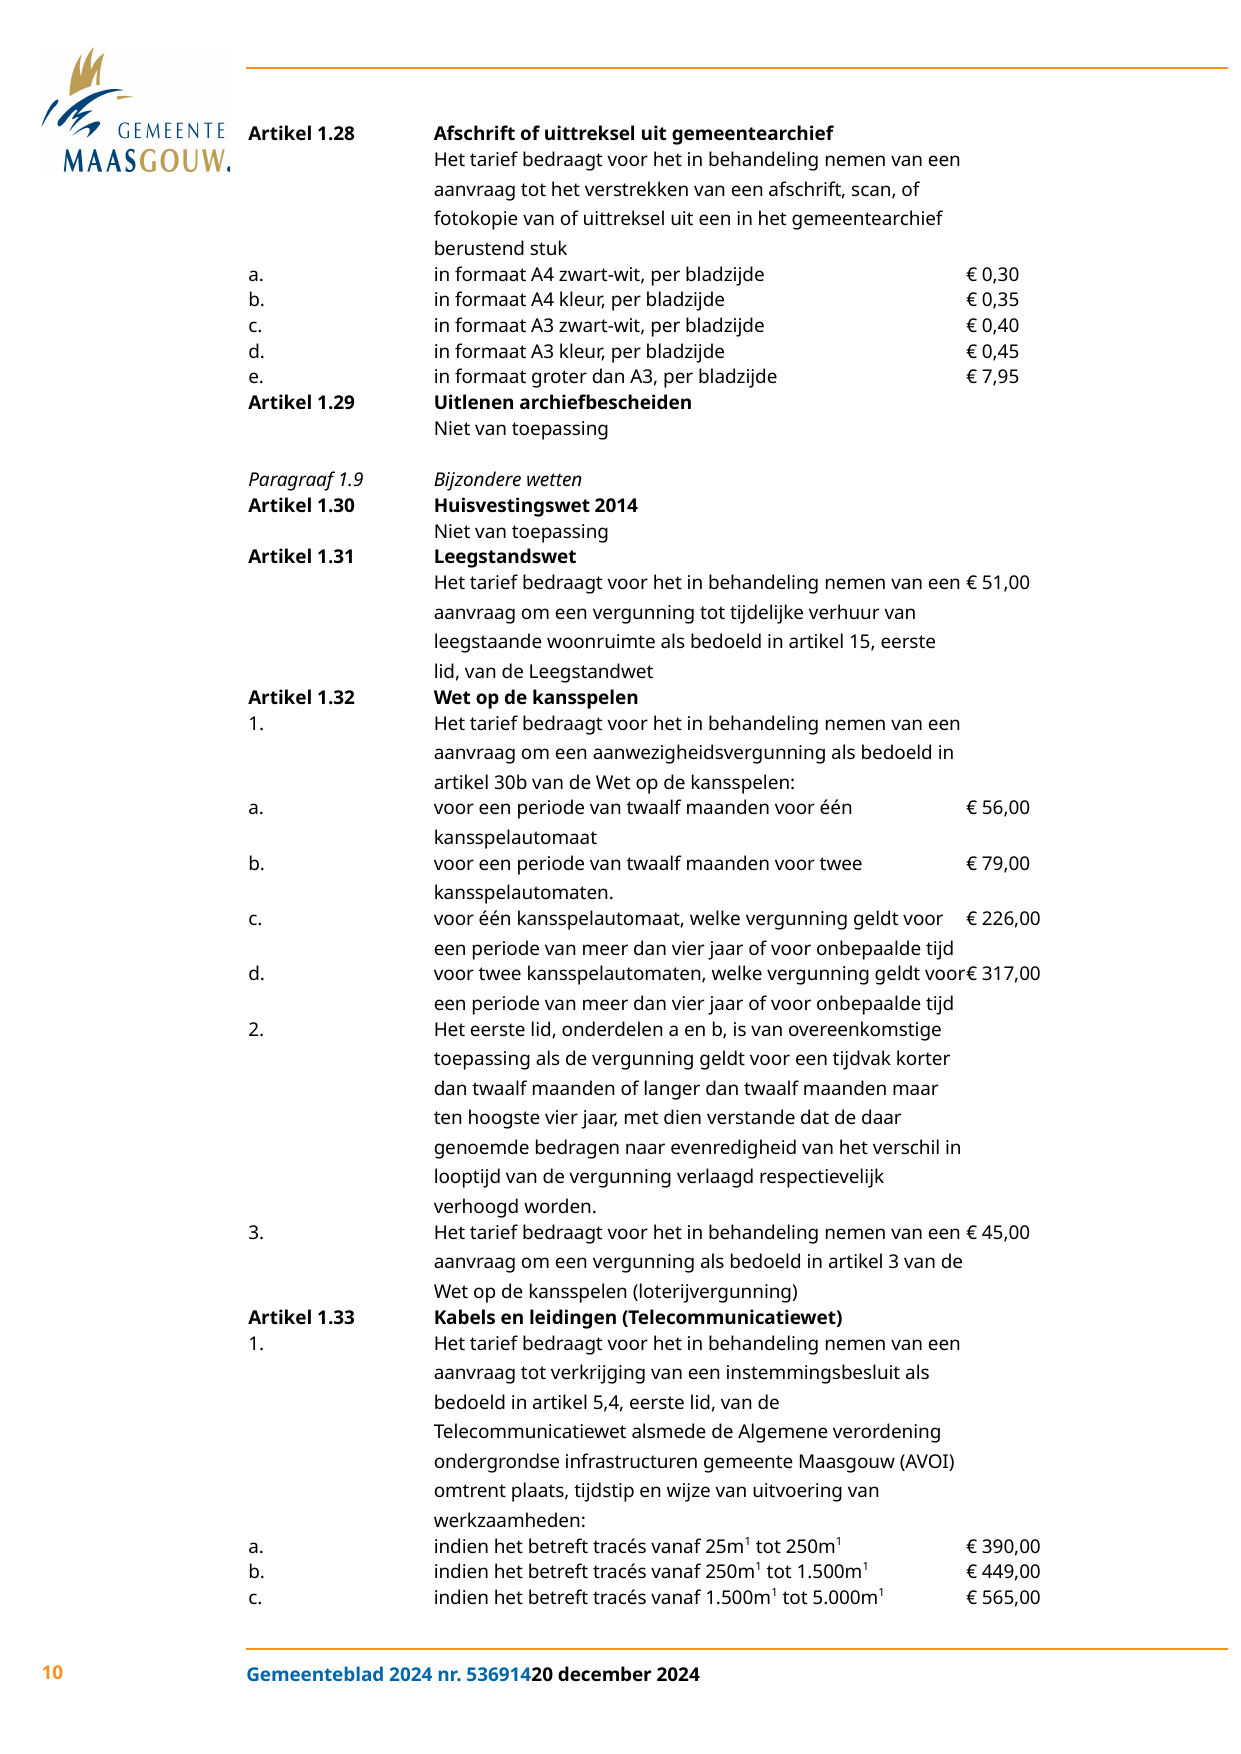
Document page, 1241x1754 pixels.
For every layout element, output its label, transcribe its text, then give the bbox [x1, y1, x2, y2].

table_cell voor één kansspelautomaat, welke vergunning geldt voor een periode van meer dan vier jaar of voor onbepaalde tijd [434, 905, 966, 961]
table_cell € 7,95 [966, 364, 1152, 389]
table_cell [966, 146, 1152, 261]
table_cell Wet op de kansspelen [434, 684, 966, 710]
table_cell voor een periode van twaalf maanden voor één kansspelautomaat [434, 795, 966, 850]
table_cell 1. [248, 1330, 433, 1533]
table_cell Niet van toepassing [434, 518, 966, 544]
table_cell Het tarief bedraagt voor het in behandeling nemen van een aanvraag om een aanwezigheidsvergunning als bedoeld in artikel 30b van de Wet op de kansspelen: [434, 710, 966, 794]
table_cell Artikel 1.33 [248, 1304, 433, 1330]
table_cell Het tarief bedraagt voor het in behandeling nemen van een aanvraag om een vergunning als bedoeld in artikel 3 van de Wet op de kansspelen (loterijvergunning) [434, 1219, 966, 1304]
table_cell in formaat groter dan A3, per bladzijde [434, 364, 966, 389]
table_cell Paragraaf 1.9 [248, 467, 433, 492]
table_cell 1. [248, 710, 433, 794]
picture [41, 47, 231, 172]
table_cell [966, 1016, 1152, 1219]
table_cell [966, 95, 1152, 121]
table_cell [966, 1330, 1152, 1533]
table_cell [248, 518, 433, 544]
table_cell Het tarief bedraagt voor het in behandeling nemen van een aanvraag om een vergunning tot tijdelijke verhuur van leegstaande woonruimte als bedoeld in artikel 15, eerste lid, van de Leegstandwet [434, 570, 966, 684]
table_cell in formaat A3 zwart-wit, per bladzijde [434, 312, 966, 338]
table_cell [966, 1304, 1152, 1330]
table_cell € 390,00 [966, 1533, 1152, 1559]
table_cell Artikel 1.29 [248, 389, 433, 415]
table_cell 2. [248, 1016, 433, 1219]
table_cell [966, 121, 1152, 146]
table_cell [966, 684, 1152, 710]
table_cell € 51,00 [966, 570, 1152, 684]
table_cell € 449,00 [966, 1559, 1152, 1584]
table_cell Artikel 1.28 [248, 121, 433, 146]
table_cell voor een periode van twaalf maanden voor twee kansspelautomaten. [434, 850, 966, 905]
table_cell [248, 95, 433, 121]
table_cell € 79,00 [966, 850, 1152, 905]
table_cell c. [248, 905, 433, 961]
table_cell € 0,35 [966, 286, 1152, 312]
table_cell [248, 146, 433, 261]
table_cell € 0,40 [966, 312, 1152, 338]
table_cell Huisvestingswet 2014 [434, 492, 966, 518]
table_cell Artikel 1.30 [248, 492, 433, 518]
table_cell d. [248, 338, 433, 364]
table_cell indien het betreft tracés vanaf 25m1 tot 250m1 [434, 1533, 966, 1559]
table_cell [248, 441, 433, 467]
table_cell Uitlenen archiefbescheiden [434, 389, 966, 415]
table_cell [966, 415, 1152, 441]
table_cell Niet van toepassing [434, 415, 966, 441]
table_cell € 317,00 [966, 961, 1152, 1016]
table_cell € 45,00 [966, 1219, 1152, 1304]
table_cell b. [248, 1559, 433, 1584]
table_cell € 226,00 [966, 905, 1152, 961]
table_cell € 0,30 [966, 261, 1152, 286]
table_cell [434, 441, 966, 467]
table_cell c. [248, 312, 433, 338]
table_cell Bijzondere wetten [434, 467, 966, 492]
table_cell [966, 492, 1152, 518]
table_cell indien het betreft tracés vanaf 1.500m1 tot 5.000m1 [434, 1584, 966, 1610]
table_cell Leegstandswet [434, 544, 966, 569]
table_cell € 56,00 [966, 795, 1152, 850]
table_cell Artikel 1.32 [248, 684, 433, 710]
table_cell [966, 518, 1152, 544]
table_cell [966, 544, 1152, 569]
table_cell Het tarief bedraagt voor het in behandeling nemen van een aanvraag tot het verstrekken van een afschrift, scan, of fotokopie van of uittreksel uit een in het gemeentearchief berustend stuk [434, 146, 966, 261]
table_cell a. [248, 795, 433, 850]
table_cell [966, 710, 1152, 794]
table_cell Het eerste lid, onderdelen a en b, is van overeenkomstige toepassing als de vergunning geldt voor een tijdvak korter dan twaalf maanden of langer dan twaalf maanden maar ten hoogste vier jaar, met dien verstande dat de daar genoemde bedragen naar evenredigheid van het verschil in looptijd van de vergunning verlaagd respectievelijk verhoogd worden. [434, 1016, 966, 1219]
table_cell Artikel 1.31 [248, 544, 433, 569]
table_cell [966, 441, 1152, 467]
table_cell Kabels en leidingen (Telecommunicatiewet) [434, 1304, 966, 1330]
table_cell b. [248, 286, 433, 312]
table_cell [434, 95, 966, 121]
table_cell b. [248, 850, 433, 905]
table_cell € 0,45 [966, 338, 1152, 364]
table_cell [248, 570, 433, 684]
table_cell 3. [248, 1219, 433, 1304]
table_cell c. [248, 1584, 433, 1610]
table_cell [966, 467, 1152, 492]
table_cell € 565,00 [966, 1584, 1152, 1610]
table_cell a. [248, 261, 433, 286]
table_cell in formaat A3 kleur, per bladzijde [434, 338, 966, 364]
table_cell voor twee kansspelautomaten, welke vergunning geldt voor een periode van meer dan vier jaar of voor onbepaalde tijd [434, 961, 966, 1016]
table_cell Het tarief bedraagt voor het in behandeling nemen van een aanvraag tot verkrijging van een instemmingsbesluit als bedoeld in artikel 5,4, eerste lid, van de Telecommunicatiewet alsmede de Algemene verordening ondergrondse infrastructuren gemeente Maasgouw (AVOI) omtrent plaats, tijdstip en wijze van uitvoering van werkzaamheden: [434, 1330, 966, 1533]
table_cell in formaat A4 kleur, per bladzijde [434, 286, 966, 312]
table_cell [248, 415, 433, 441]
table_cell a. [248, 1533, 433, 1559]
table_cell indien het betreft tracés vanaf 250m1 tot 1.500m1 [434, 1559, 966, 1584]
table_cell in formaat A4 zwart-wit, per bladzijde [434, 261, 966, 286]
table_cell [966, 389, 1152, 415]
table_cell Afschrift of uittreksel uit gemeentearchief [434, 121, 966, 146]
table_cell d. [248, 961, 433, 1016]
table_cell e. [248, 364, 433, 389]
